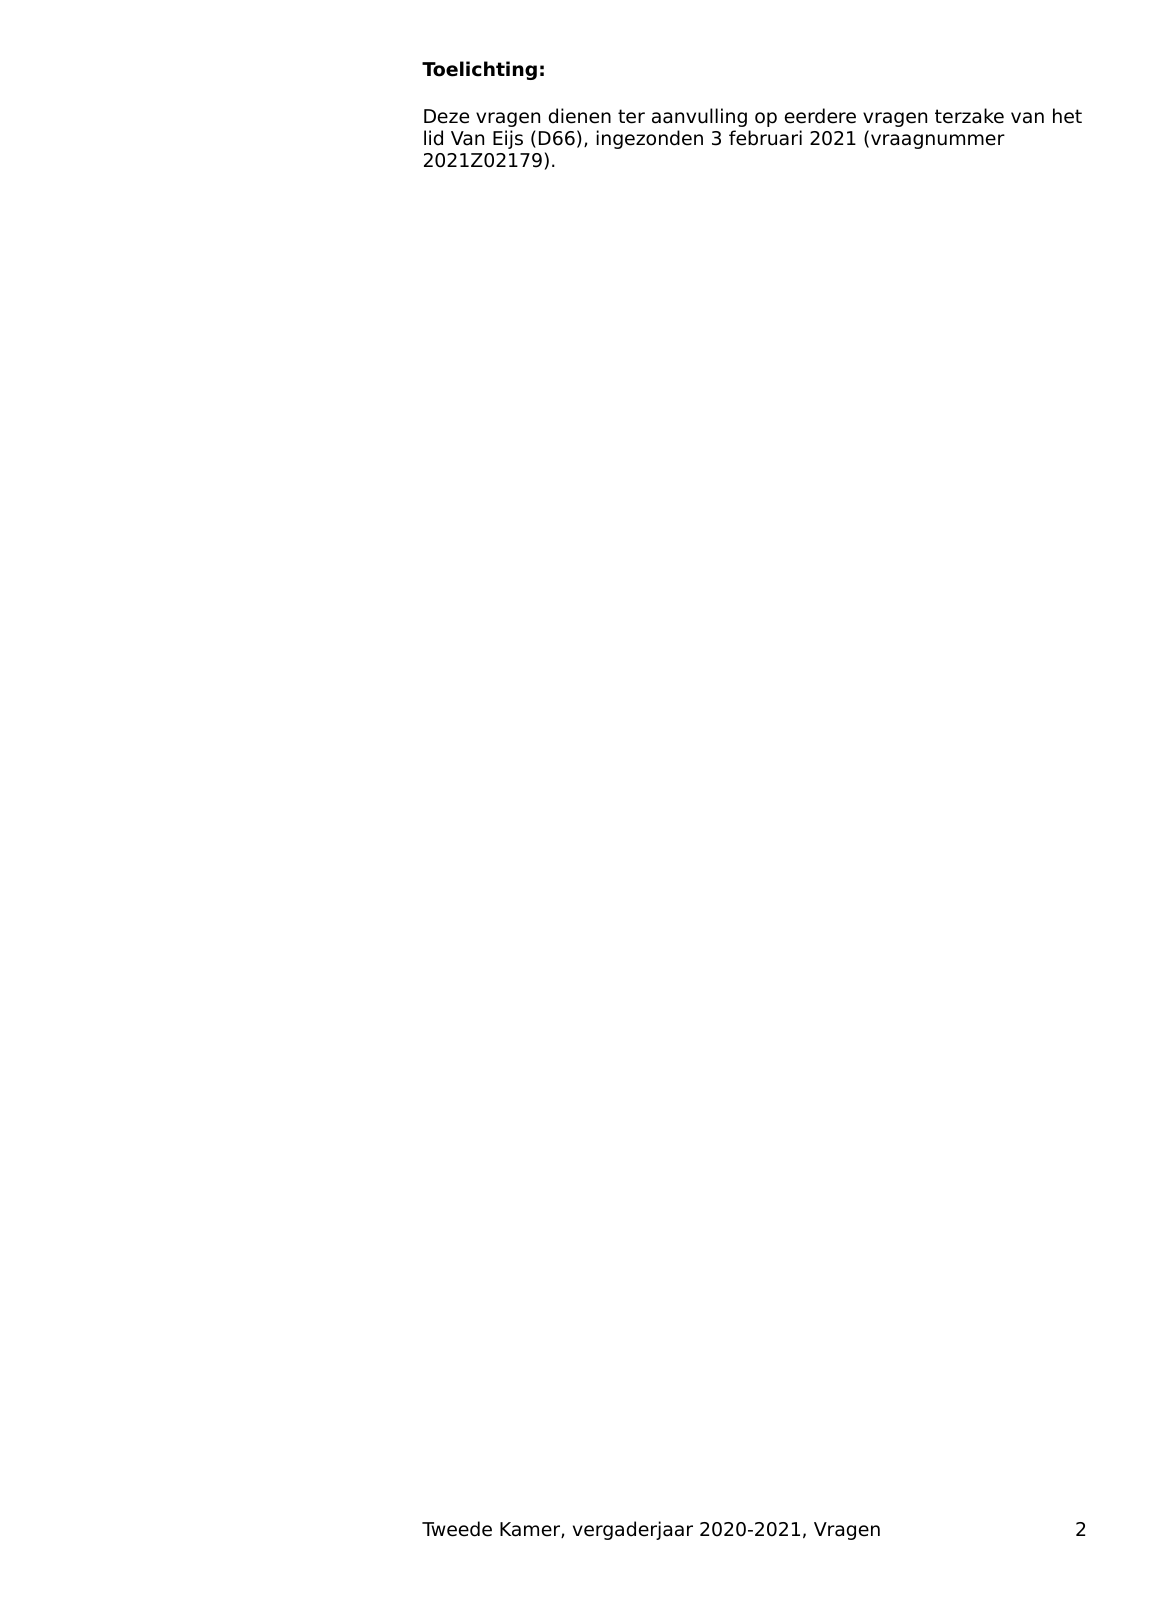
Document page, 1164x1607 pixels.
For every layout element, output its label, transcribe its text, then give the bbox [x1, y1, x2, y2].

text Deze vragen dienen ter aanvulling op eerdere vragen terzake van het lid Van Eijs (D66), ingezonden 3 februari 2021 (vraagnummer 2021Z02179). [422, 106, 1087, 172]
subtitle Toelichting: [422, 59, 1087, 81]
